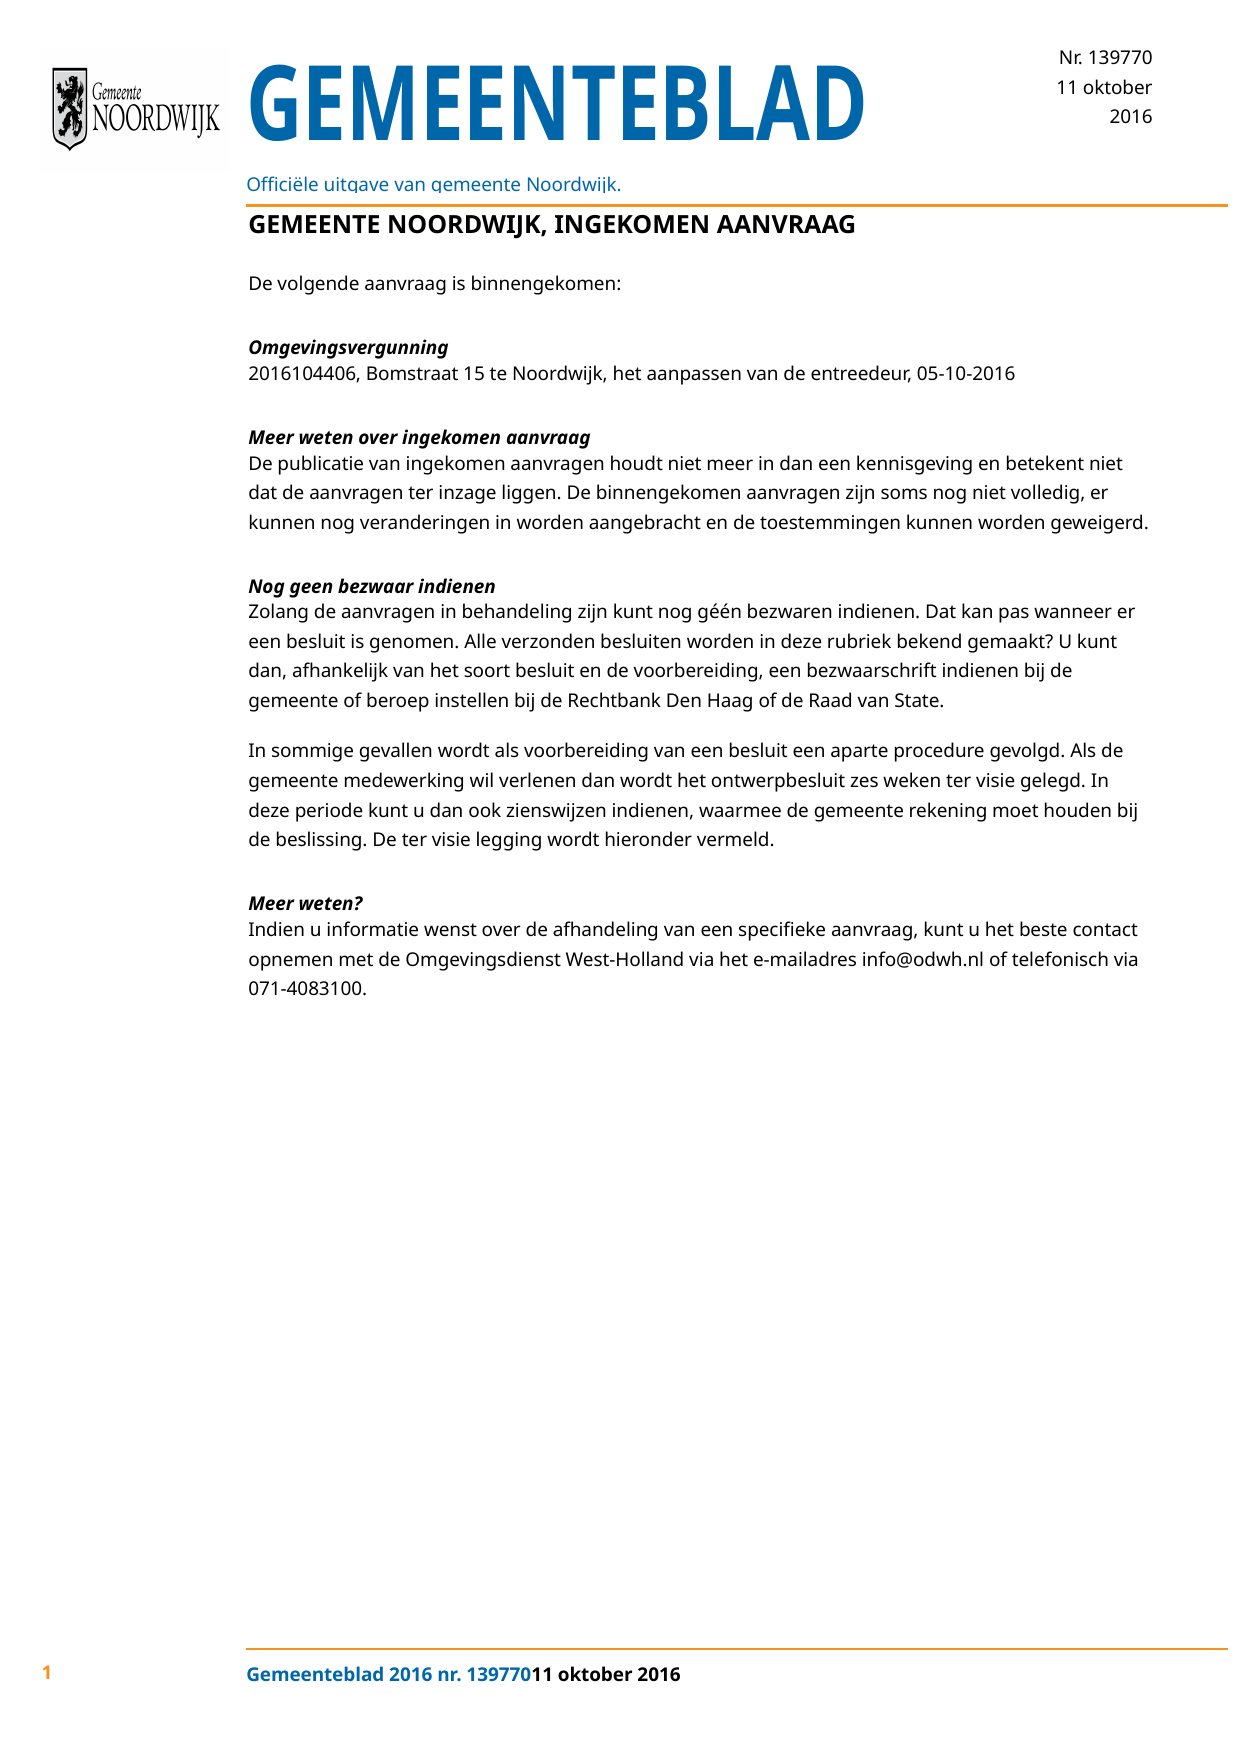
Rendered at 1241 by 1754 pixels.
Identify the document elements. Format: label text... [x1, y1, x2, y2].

text 2016104406, Bomstraat 15 te Noordwijk, het aanpassen van de entreedeur, 05-10-2016 [248, 360, 1152, 386]
text Zolang de aanvragen in behandeling zijn kunt nog géén bezwaren indienen. Dat kan pas wanneer er een besluit is genomen. Alle verzonden besluiten worden in deze rubriek bekend gemaakt? U kunt dan, afhankelijk van het soort besluit en de voorbereiding, een bezwaarschrift indienen bij de gemeente of beroep instellen bij de Rechtbank Den Haag of de Raad van State. [248, 598, 1152, 713]
text GEMEENTE NOORDWIJK, INGEKOMEN AANVRAAG [248, 207, 1152, 241]
text Indien u informatie wenst over de afhandeling van een specifieke aanvraag, kunt u het beste contact opnemen met de Omgevingsdienst West-Holland via het e-mailadres info@odwh.nl of telefonisch via 071-4083100. [248, 916, 1152, 1001]
text Omgevingsvergunning [248, 334, 1152, 360]
text De publicatie van ingekomen aanvragen houdt niet meer in dan een kennisgeving en betekent niet dat de aanvragen ter inzage liggen. De binnengekomen aanvragen zijn soms nog niet volledig, er kunnen nog veranderingen in worden aangebracht en de toestemmingen kunnen worden geweigerd. [248, 450, 1152, 534]
text Meer weten? [248, 890, 1152, 916]
text Nog geen bezwaar indienen [248, 573, 1152, 598]
text De volgende aanvraag is binnengekomen: [248, 270, 1152, 296]
text Meer weten over ingekomen aanvraag [248, 424, 1152, 450]
picture [41, 47, 231, 172]
text In sommige gevallen wordt als voorbereiding van een besluit een aparte procedure gevolgd. Als de gemeente medewerking wil verlenen dan wordt het ontwerpbesluit zes weken ter visie gelegd. In deze periode kunt u dan ook zienswijzen indienen, waarmee de gemeente rekening moet houden bij de beslissing. De ter visie legging wordt hieronder vermeld. [248, 738, 1152, 852]
